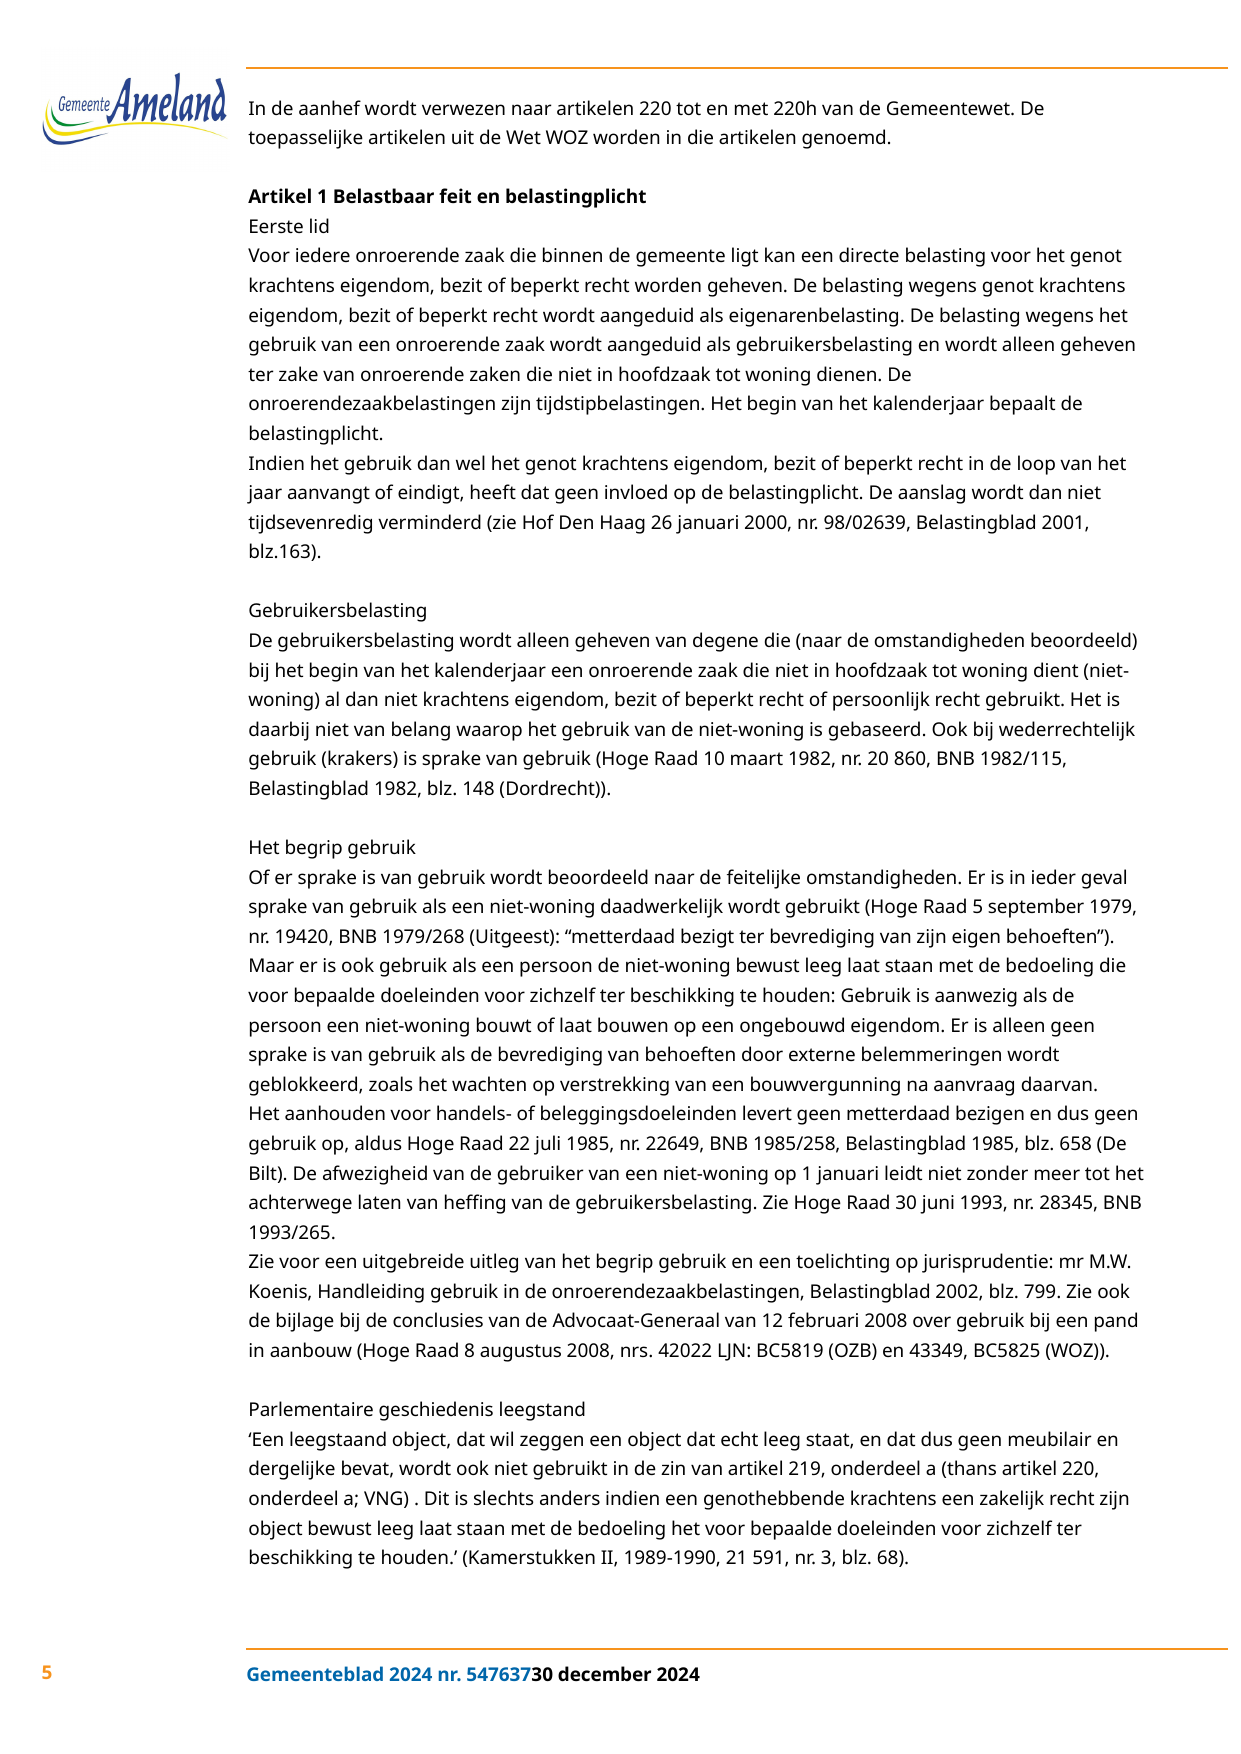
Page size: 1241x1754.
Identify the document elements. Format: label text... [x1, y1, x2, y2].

text Indien het gebruik dan wel het genot krachtens eigendom, bezit of beperkt recht in de loop van het jaar aanvangt of eindigt, heeft dat geen invloed op de belastingplicht. De aanslag wordt dan niet tijdsevenredig verminderd (zie Hof Den Haag 26 januari 2000, nr. 98/02639, Belastingblad 2001, blz.163). [248, 450, 1152, 564]
text Eerste lid [248, 213, 1152, 239]
text Gebruikersbelasting [248, 598, 1152, 623]
text Zie voor een uitgebreide uitleg van het begrip gebruik en een toelichting op jurisprudentie: mr M.W. Koenis, Handleiding gebruik in de onroerendezaakbelastingen, Belastingblad 2002, blz. 799. Zie ook de bijlage bij de conclusies van de Advocaat-Generaal van 12 februari 2008 over gebruik bij een pand in aanbouw (Hoge Raad 8 augustus 2008, nrs. 42022 LJN: BC5819 (OZB) en 43349, BC5825 (WOZ)). [248, 1248, 1152, 1363]
text Voor iedere onroerende zaak die binnen de gemeente ligt kan een directe belasting voor het genot krachtens eigendom, bezit of beperkt recht worden geheven. De belasting wegens genot krachtens eigendom, bezit of beperkt recht wordt aangeduid als eigenarenbelasting. De belasting wegens het gebruik van een onroerende zaak wordt aangeduid als gebruikersbelasting en wordt alleen geheven ter zake van onroerende zaken die niet in hoofdzaak tot woning dienen. De onroerendezaakbelastingen zijn tijdstipbelastingen. Het begin van het kalenderjaar bepaalt de belastingplicht. [248, 243, 1152, 446]
text Het aanhouden voor handels- of beleggingsdoeleinden levert geen metterdaad bezigen en dus geen gebruik op, aldus Hoge Raad 22 juli 1985, nr. 22649, BNB 1985/258, Belastingblad 1985, blz. 658 (De Bilt). De afwezigheid van de gebruiker van een niet-woning op 1 januari leidt niet zonder meer tot het achterwege laten van heffing van de gebruikersbelasting. Zie Hoge Raad 30 juni 1993, nr. 28345, BNB 1993/265. [248, 1101, 1152, 1245]
text Parlementaire geschiedenis leegstand [248, 1396, 1152, 1422]
text De gebruikersbelasting wordt alleen geheven van degene die (naar de omstandigheden beoordeeld) bij het begin van het kalenderjaar een onroerende zaak die niet in hoofdzaak tot woning dient (niet-woning) al dan niet krachtens eigendom, bezit of beperkt recht of persoonlijk recht gebruikt. Het is daarbij niet van belang waarop het gebruik van de niet-woning is gebaseerd. Ook bij wederrechtelijk gebruik (krakers) is sprake van gebruik (Hoge Raad 10 maart 1982, nr. 20 860, BNB 1982/115, Belastingblad 1982, blz. 148 (Dordrecht)). [248, 627, 1152, 801]
text Artikel 1 Belastbaar feit en belastingplicht [248, 183, 1152, 209]
text Het begrip gebruik [248, 834, 1152, 860]
text ‘Een leegstaand object, dat wil zeggen een object dat echt leeg staat, en dat dus geen meubilair en dergelijke bevat, wordt ook niet gebruikt in de zin van artikel 219, onderdeel a (thans artikel 220, onderdeel a; VNG) . Dit is slechts anders indien een genothebbende krachtens een zakelijk recht zijn object bewust leeg laat staan met de bedoeling het voor bepaalde doeleinden voor zichzelf ter beschikking te houden.’ (Kamerstukken II, 1989-1990, 21 591, nr. 3, blz. 68). [248, 1426, 1152, 1570]
text In de aanhef wordt verwezen naar artikelen 220 tot en met 220h van de Gemeentewet. De toepasselijke artikelen uit de Wet WOZ worden in die artikelen genoemd. [248, 95, 1152, 150]
text Of er sprake is van gebruik wordt beoordeeld naar de feitelijke omstandigheden. Er is in ieder geval sprake van gebruik als een niet-woning daadwerkelijk wordt gebruikt (Hoge Raad 5 september 1979, nr. 19420, BNB 1979/268 (Uitgeest): “metterdaad bezigt ter bevrediging van zijn eigen behoeften”). Maar er is ook gebruik als een persoon de niet-woning bewust leeg laat staan met de bedoeling die voor bepaalde doeleinden voor zichzelf ter beschikking te houden: Gebruik is aanwezig als de persoon een niet-woning bouwt of laat bouwen op een ongebouwd eigendom. Er is alleen geen sprake is van gebruik als de bevrediging van behoeften door externe belemmeringen wordt geblokkeerd, zoals het wachten op verstrekking van een bouwvergunning na aanvraag daarvan. [248, 864, 1152, 1097]
picture [41, 47, 231, 172]
